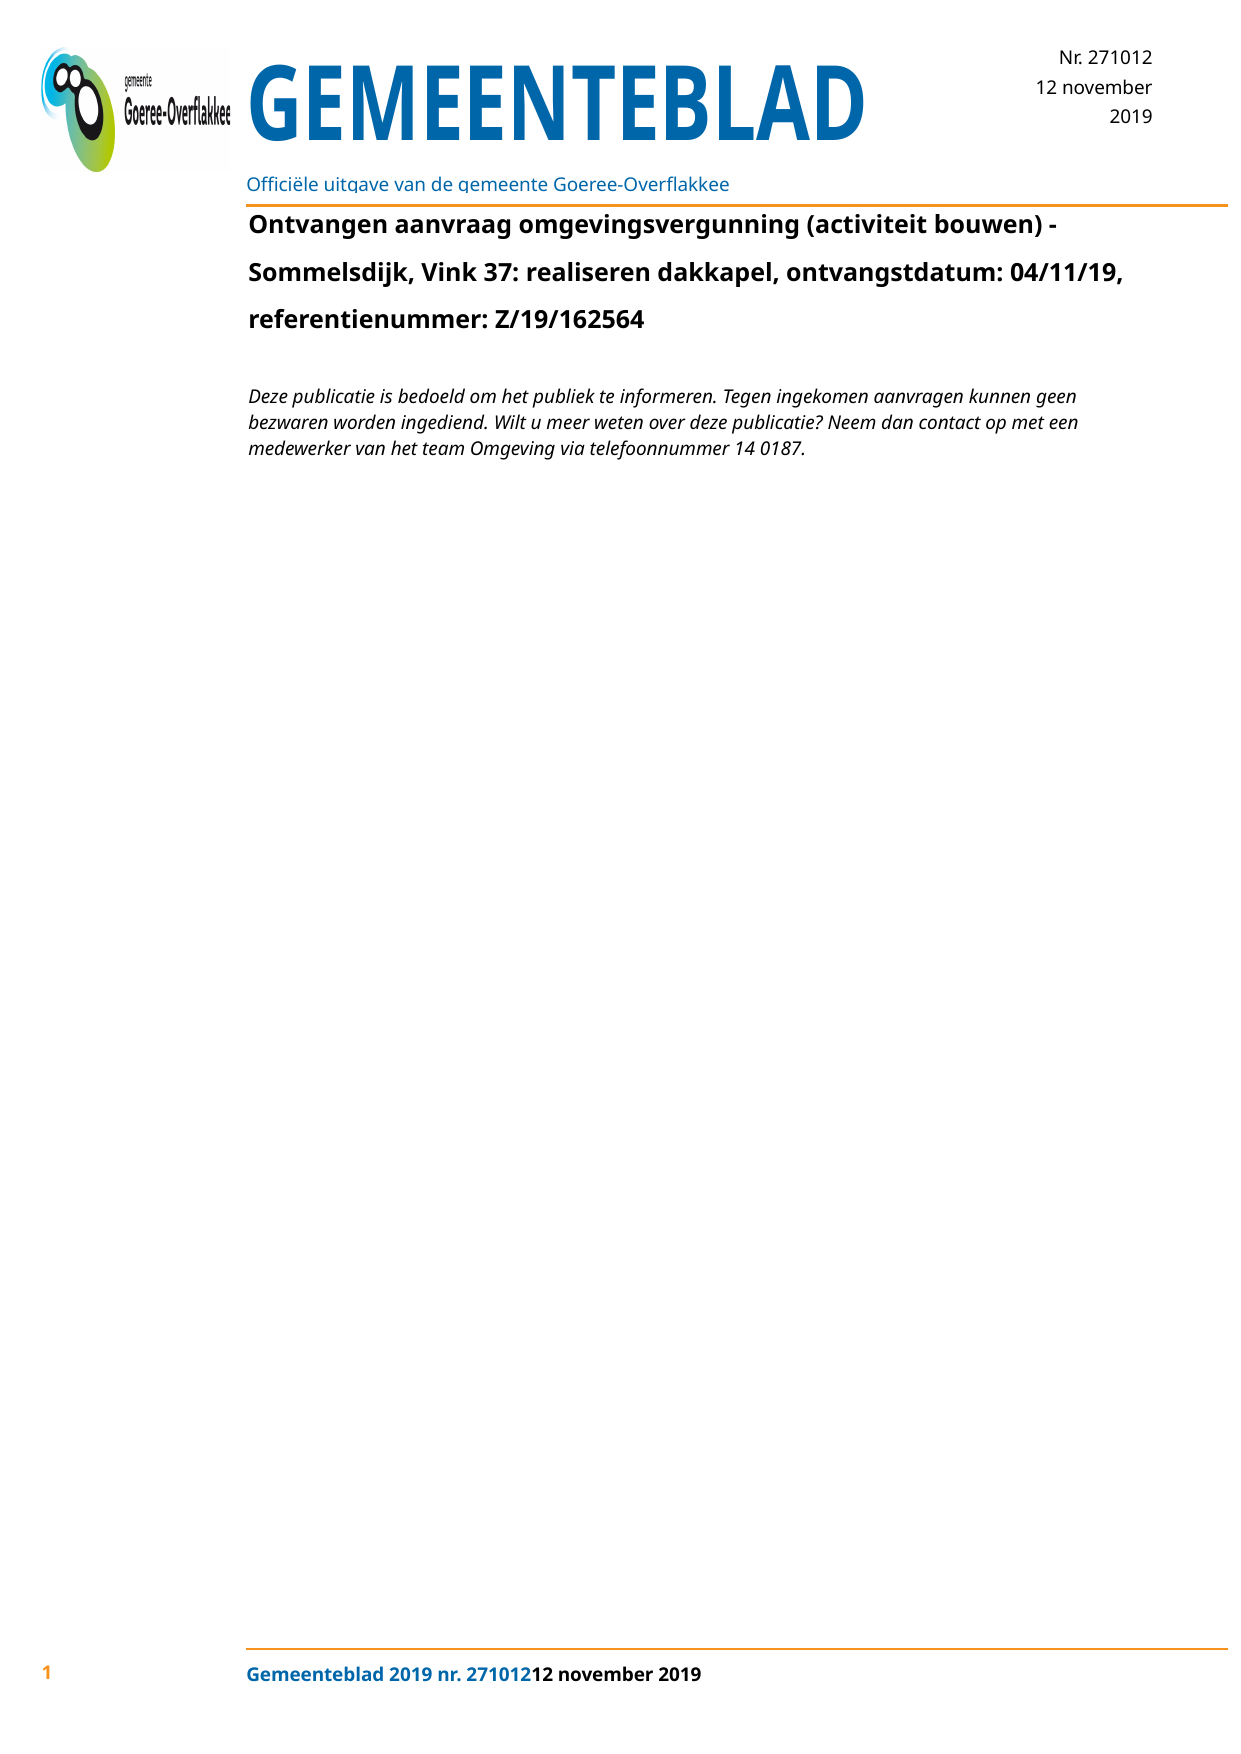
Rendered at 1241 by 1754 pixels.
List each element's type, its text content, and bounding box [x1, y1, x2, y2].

picture [41, 47, 231, 172]
text Ontvangen aanvraag omgevingsvergunning (activiteit bouwen) - Sommelsdijk, Vink 37: realiseren dakkapel, ontvangstdatum: 04/11/19, referentienummer: Z/19/162564 [248, 207, 1152, 336]
text Deze publicatie is bedoeld om het publiek te informeren. Tegen ingekomen aanvragen kunnen geen bezwaren worden ingediend. Wilt u meer weten over deze publicatie? Neem dan contact op met een medewerker van het team Omgeving via telefoonnummer 14 0187. [248, 384, 1152, 461]
